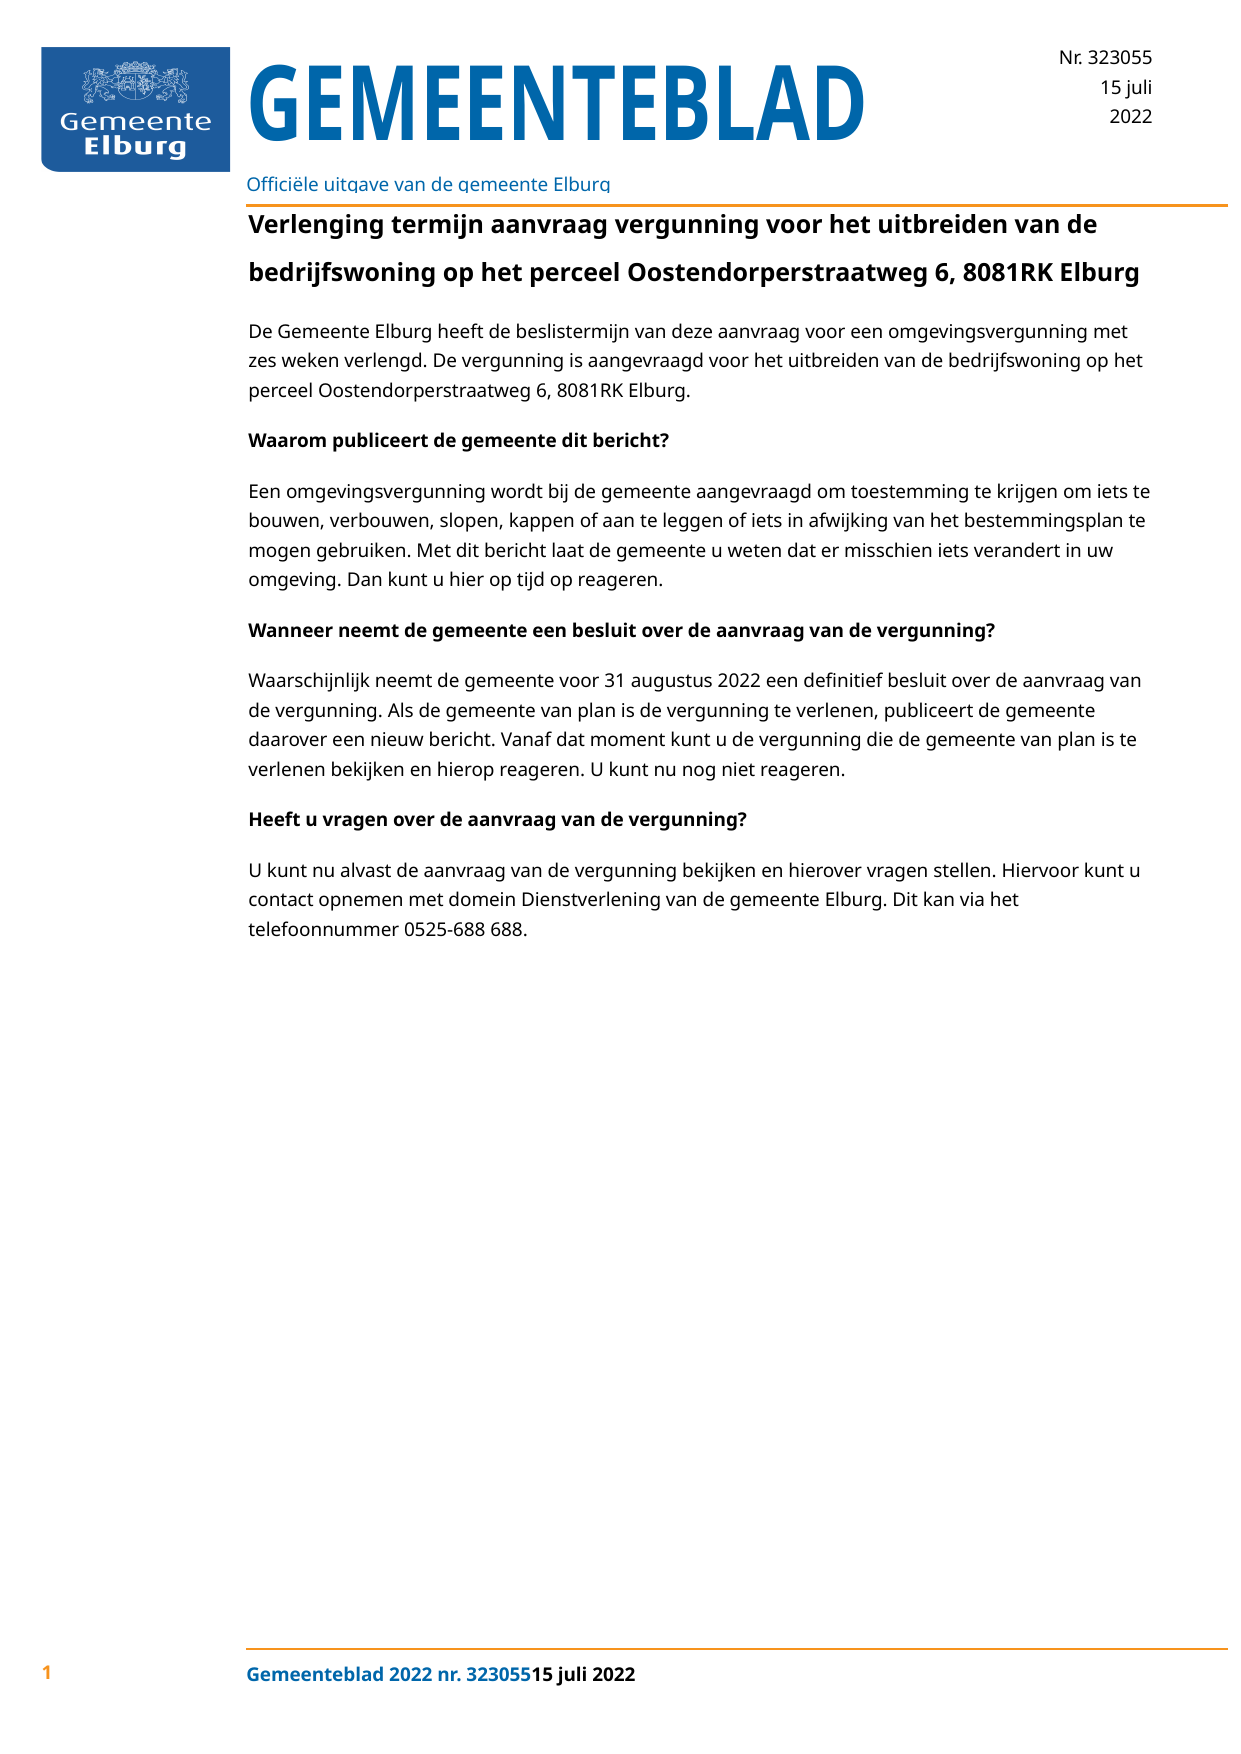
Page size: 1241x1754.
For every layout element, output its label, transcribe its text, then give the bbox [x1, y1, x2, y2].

text Waarom publiceert de gemeente dit bericht? [248, 427, 1152, 453]
text Heeft u vragen over de aanvraag van de vergunning? [248, 807, 1152, 832]
text U kunt nu alvast de aanvraag van de vergunning bekijken en hierover vragen stellen. Hiervoor kunt u contact opnemen met domein Dienstverlening van de gemeente Elburg. Dit kan via het telefoonnummer 0525-688 688. [248, 857, 1152, 942]
text Een omgevingsvergunning wordt bij de gemeente aangevraagd om toestemming te krijgen om iets te bouwen, verbouwen, slopen, kappen of aan te leggen of iets in afwijking van het bestemmingsplan te mogen gebruiken. Met dit bericht laat de gemeente u weten dat er misschien iets verandert in uw omgeving. Dan kunt u hier op tijd op reageren. [248, 478, 1152, 592]
text Waarschijnlijk neemt de gemeente voor 31 augustus 2022 een definitief besluit over de aanvraag van de vergunning. Als de gemeente van plan is de vergunning te verlenen, publiceert de gemeente daarover een nieuw bericht. Vanaf dat moment kunt u de vergunning die de gemeente van plan is te verlenen bekijken en hierop reageren. U kunt nu nog niet reageren. [248, 667, 1152, 782]
picture [41, 47, 231, 172]
text Wanneer neemt de gemeente een besluit over de aanvraag van de vergunning? [248, 617, 1152, 643]
text De Gemeente Elburg heeft de beslistermijn van deze aanvraag voor een omgevingsvergunning met zes weken verlengd. De vergunning is aangevraagd voor het uitbreiden van de bedrijfswoning op het perceel Oostendorperstraatweg 6, 8081RK Elburg. [248, 318, 1152, 403]
text Verlenging termijn aanvraag vergunning voor het uitbreiden van de bedrijfswoning op het perceel Oostendorperstraatweg 6, 8081RK Elburg [248, 207, 1152, 288]
